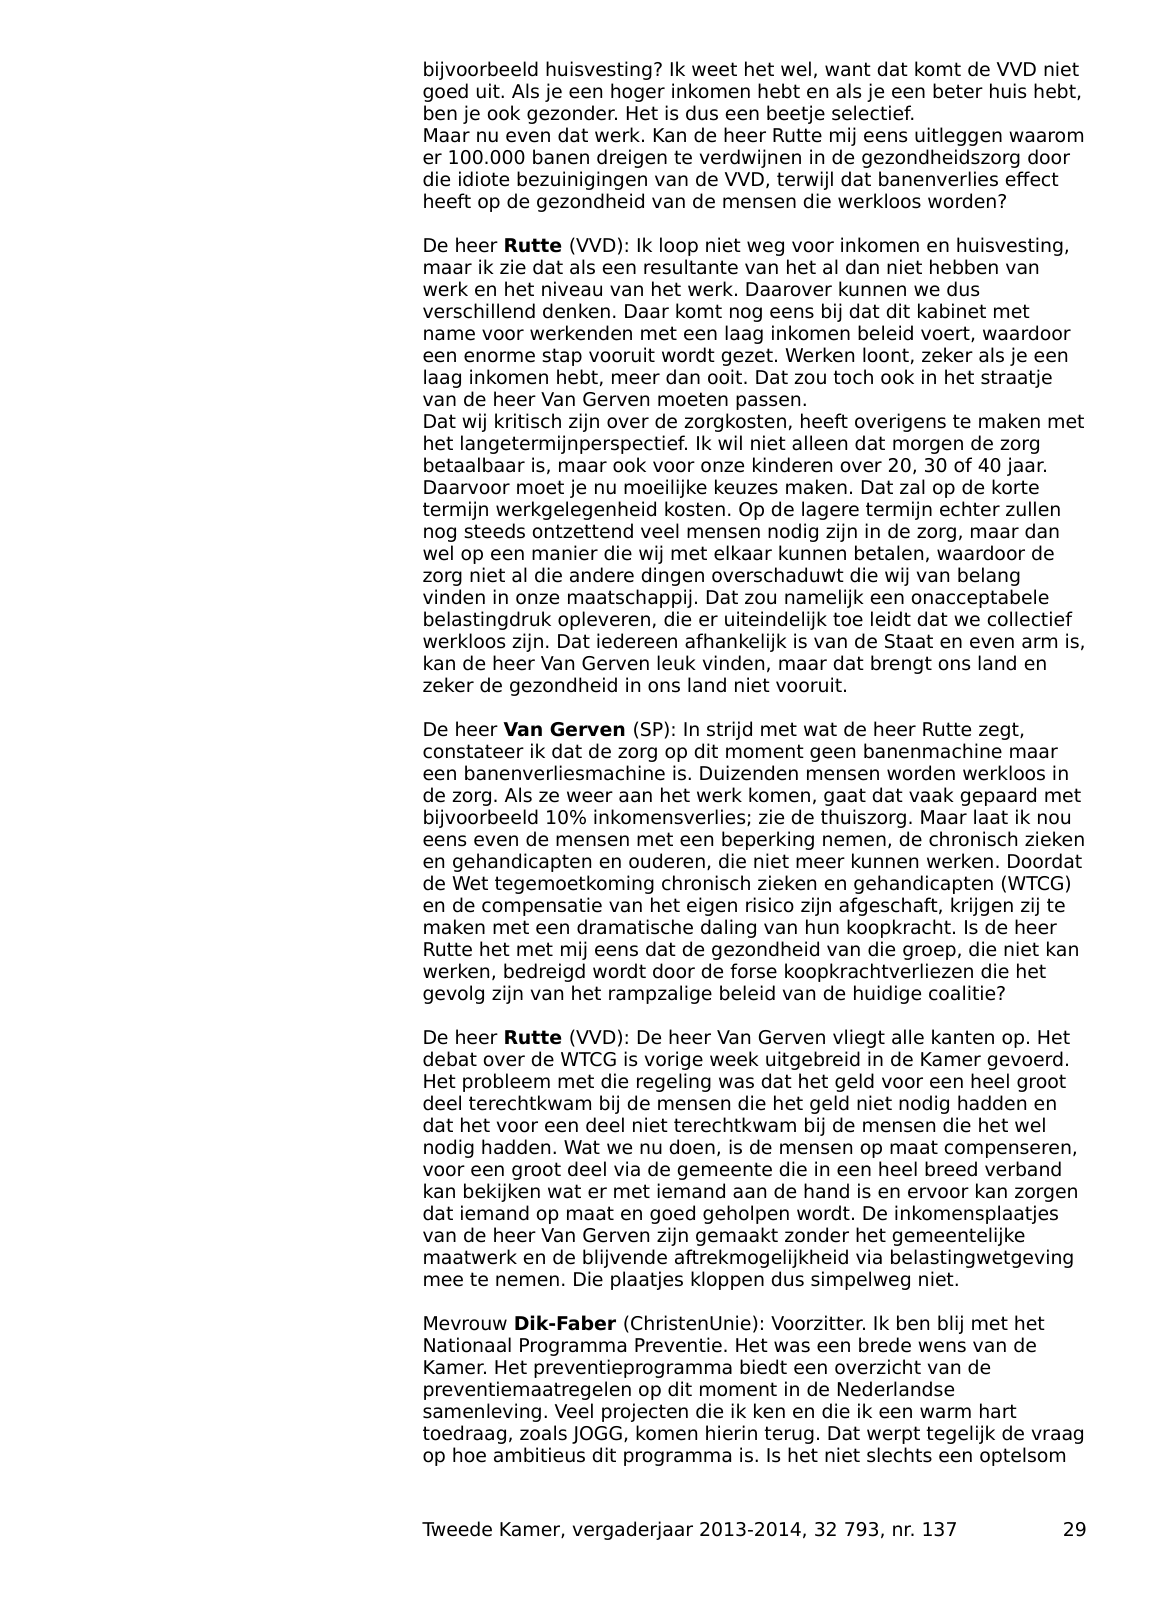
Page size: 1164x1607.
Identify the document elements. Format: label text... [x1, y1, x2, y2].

text De heer Rutte (VVD): Ik loop niet weg voor inkomen en huisvesting, maar ik zie dat als een resultante van het al dan niet hebben van werk en het niveau van het werk. Daarover kunnen we dus verschillend denken. Daar komt nog eens bij dat dit kabinet met name voor werkenden met een laag inkomen beleid voert, waardoor een enorme stap vooruit wordt gezet. Werken loont, zeker als je een laag inkomen hebt, meer dan ooit. Dat zou toch ook in het straatje van de heer Van Gerven moeten passen. [422, 235, 1087, 411]
text De heer Rutte (VVD): De heer Van Gerven vliegt alle kanten op. Het debat over de WTCG is vorige week uitgebreid in de Kamer gevoerd. Het probleem met die regeling was dat het geld voor een heel groot deel terechtkwam bij de mensen die het geld niet nodig hadden en dat het voor een deel niet terechtkwam bij de mensen die het wel nodig hadden. Wat we nu doen, is de mensen op maat compenseren, voor een groot deel via de gemeente die in een heel breed verband kan bekijken wat er met iemand aan de hand is en ervoor kan zorgen dat iemand op maat en goed geholpen wordt. De inkomensplaatjes van de heer Van Gerven zijn gemaakt zonder het gemeentelijke maatwerk en de blijvende aftrekmogelijkheid via belastingwetgeving mee te nemen. Die plaatjes kloppen dus simpelweg niet. [422, 1027, 1087, 1291]
text De heer Van Gerven (SP): In strijd met wat de heer Rutte zegt, constateer ik dat de zorg op dit moment geen banenmachine maar een banenverliesmachine is. Duizenden mensen worden werkloos in de zorg. Als ze weer aan het werk komen, gaat dat vaak gepaard met bijvoorbeeld 10% inkomensverlies; zie de thuiszorg. Maar laat ik nou eens even de mensen met een beperking nemen, de chronisch zieken en gehandicapten en ouderen, die niet meer kunnen werken. Doordat de Wet tegemoetkoming chronisch zieken en gehandicapten (WTCG) en de compensatie van het eigen risico zijn afgeschaft, krijgen zij te maken met een dramatische daling van hun koopkracht. Is de heer Rutte het met mij eens dat de gezondheid van die groep, die niet kan werken, bedreigd wordt door de forse koopkrachtverliezen die het gevolg zijn van het rampzalige beleid van de huidige coalitie? [422, 719, 1087, 1004]
text Maar nu even dat werk. Kan de heer Rutte mij eens uitleggen waarom er 100.000 banen dreigen te verdwijnen in de gezondheidszorg door die idiote bezuinigingen van de VVD, terwijl dat banenverlies effect heeft op de gezondheid van de mensen die werkloos worden? [422, 125, 1087, 213]
text bijvoorbeeld huisvesting? Ik weet het wel, want dat komt de VVD niet goed uit. Als je een hoger inkomen hebt en als je een beter huis hebt, ben je ook gezonder. Het is dus een beetje selectief. [422, 59, 1087, 125]
text Dat wij kritisch zijn over de zorgkosten, heeft overigens te maken met het langetermijnperspectief. Ik wil niet alleen dat morgen de zorg betaalbaar is, maar ook voor onze kinderen over 20, 30 of 40 jaar. Daarvoor moet je nu moeilijke keuzes maken. Dat zal op de korte termijn werkgelegenheid kosten. Op de lagere termijn echter zullen nog steeds ontzettend veel mensen nodig zijn in de zorg, maar dan wel op een manier die wij met elkaar kunnen betalen, waardoor de zorg niet al die andere dingen overschaduwt die wij van belang vinden in onze maatschappij. Dat zou namelijk een onacceptabele belastingdruk opleveren, die er uiteindelijk toe leidt dat we collectief werkloos zijn. Dat iedereen afhankelijk is van de Staat en even arm is, kan de heer Van Gerven leuk vinden, maar dat brengt ons land en zeker de gezondheid in ons land niet vooruit. [422, 411, 1087, 697]
text Mevrouw Dik-Faber (ChristenUnie): Voorzitter. Ik ben blij met het Nationaal Programma Preventie. Het was een brede wens van de Kamer. Het preventieprogramma biedt een overzicht van de preventiemaatregelen op dit moment in de Nederlandse samenleving. Veel projecten die ik ken en die ik een warm hart toedraag, zoals JOGG, komen hierin terug. Dat werpt tegelijk de vraag op hoe ambitieus dit programma is. Is het niet slechts een optelsom [422, 1313, 1087, 1467]
